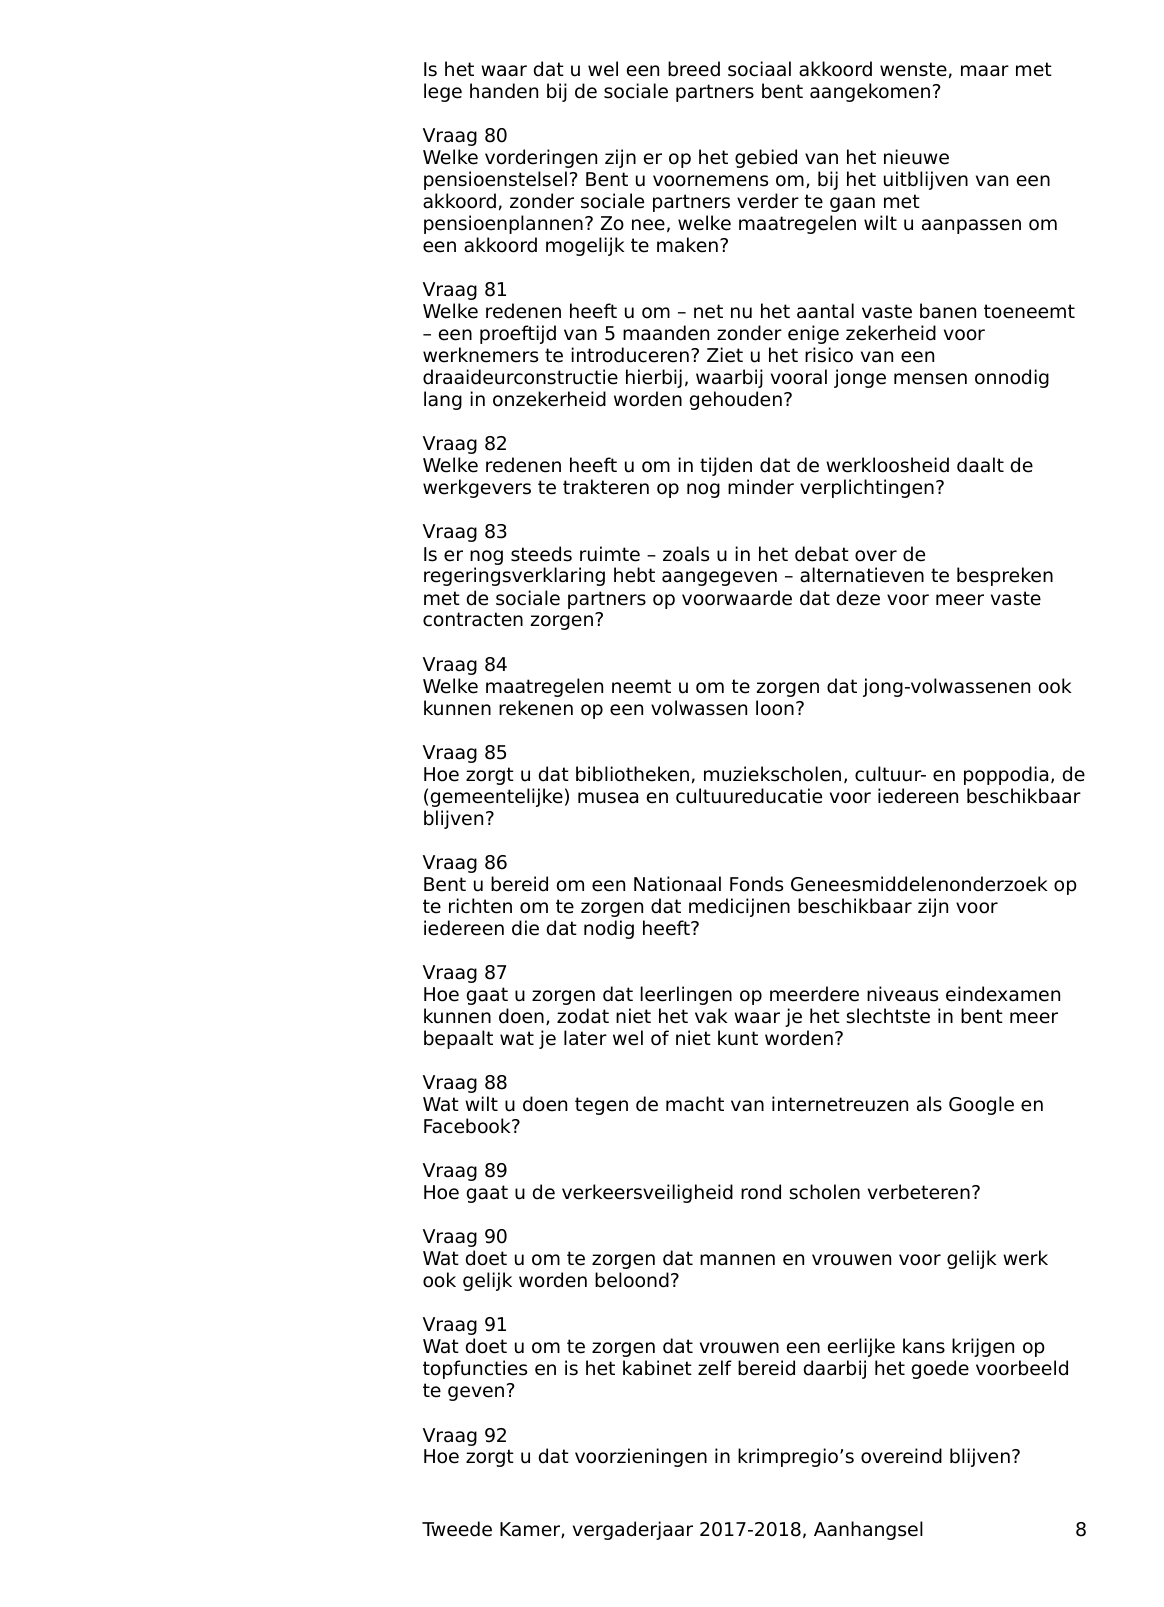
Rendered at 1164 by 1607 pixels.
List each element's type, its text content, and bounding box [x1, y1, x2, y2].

text Vraag 91 [422, 1314, 1087, 1336]
text Vraag 83 [422, 521, 1087, 543]
text Vraag 90 [422, 1226, 1087, 1248]
text Welke vorderingen zijn er op het gebied van het nieuwe pensioenstelsel? Bent u voornemens om, bij het uitblijven van een akkoord, zonder sociale partners verder te gaan met pensioenplannen? Zo nee, welke maatregelen wilt u aanpassen om een akkoord mogelijk te maken? [422, 147, 1087, 257]
text Hoe gaat u zorgen dat leerlingen op meerdere niveaus eindexamen kunnen doen, zodat niet het vak waar je het slechtste in bent meer bepaalt wat je later wel of niet kunt worden? [422, 984, 1087, 1050]
text Welke redenen heeft u om – net nu het aantal vaste banen toeneemt – een proeftijd van 5 maanden zonder enige zekerheid voor werknemers te introduceren? Ziet u het risico van een draaideurconstructie hierbij, waarbij vooral jonge mensen onnodig lang in onzekerheid worden gehouden? [422, 301, 1087, 411]
text Vraag 85 [422, 742, 1087, 764]
text Hoe zorgt u dat bibliotheken, muziekscholen, cultuur- en poppodia, de (gemeentelijke) musea en cultuureducatie voor iedereen beschikbaar blijven? [422, 764, 1087, 829]
text Vraag 88 [422, 1072, 1087, 1094]
text Is er nog steeds ruimte – zoals u in het debat over de regeringsverklaring hebt aangegeven – alternatieven te bespreken met de sociale partners op voorwaarde dat deze voor meer vaste contracten zorgen? [422, 543, 1087, 631]
text Bent u bereid om een Nationaal Fonds Geneesmiddelenonderzoek op te richten om te zorgen dat medicijnen beschikbaar zijn voor iedereen die dat nodig heeft? [422, 874, 1087, 940]
text Vraag 92 [422, 1424, 1087, 1446]
text Vraag 86 [422, 852, 1087, 874]
text Wat wilt u doen tegen de macht van internetreuzen als Google en Facebook? [422, 1094, 1087, 1138]
text Hoe gaat u de verkeersveiligheid rond scholen verbeteren? [422, 1182, 1087, 1204]
text Is het waar dat u wel een breed sociaal akkoord wenste, maar met lege handen bij de sociale partners bent aangekomen? [422, 59, 1087, 103]
text Vraag 89 [422, 1160, 1087, 1182]
text Vraag 87 [422, 962, 1087, 984]
text Wat doet u om te zorgen dat mannen en vrouwen voor gelijk werk ook gelijk worden beloond? [422, 1248, 1087, 1292]
text Vraag 80 [422, 125, 1087, 147]
text Vraag 84 [422, 653, 1087, 676]
text Vraag 82 [422, 433, 1087, 455]
text Hoe zorgt u dat voorzieningen in krimpregio’s overeind blijven? [422, 1446, 1087, 1468]
text Welke maatregelen neemt u om te zorgen dat jong-volwassenen ook kunnen rekenen op een volwassen loon? [422, 676, 1087, 719]
text Wat doet u om te zorgen dat vrouwen een eerlijke kans krijgen op topfuncties en is het kabinet zelf bereid daarbij het goede voorbeeld te geven? [422, 1336, 1087, 1402]
text Vraag 81 [422, 279, 1087, 301]
text Welke redenen heeft u om in tijden dat de werkloosheid daalt de werkgevers te trakteren op nog minder verplichtingen? [422, 455, 1087, 499]
